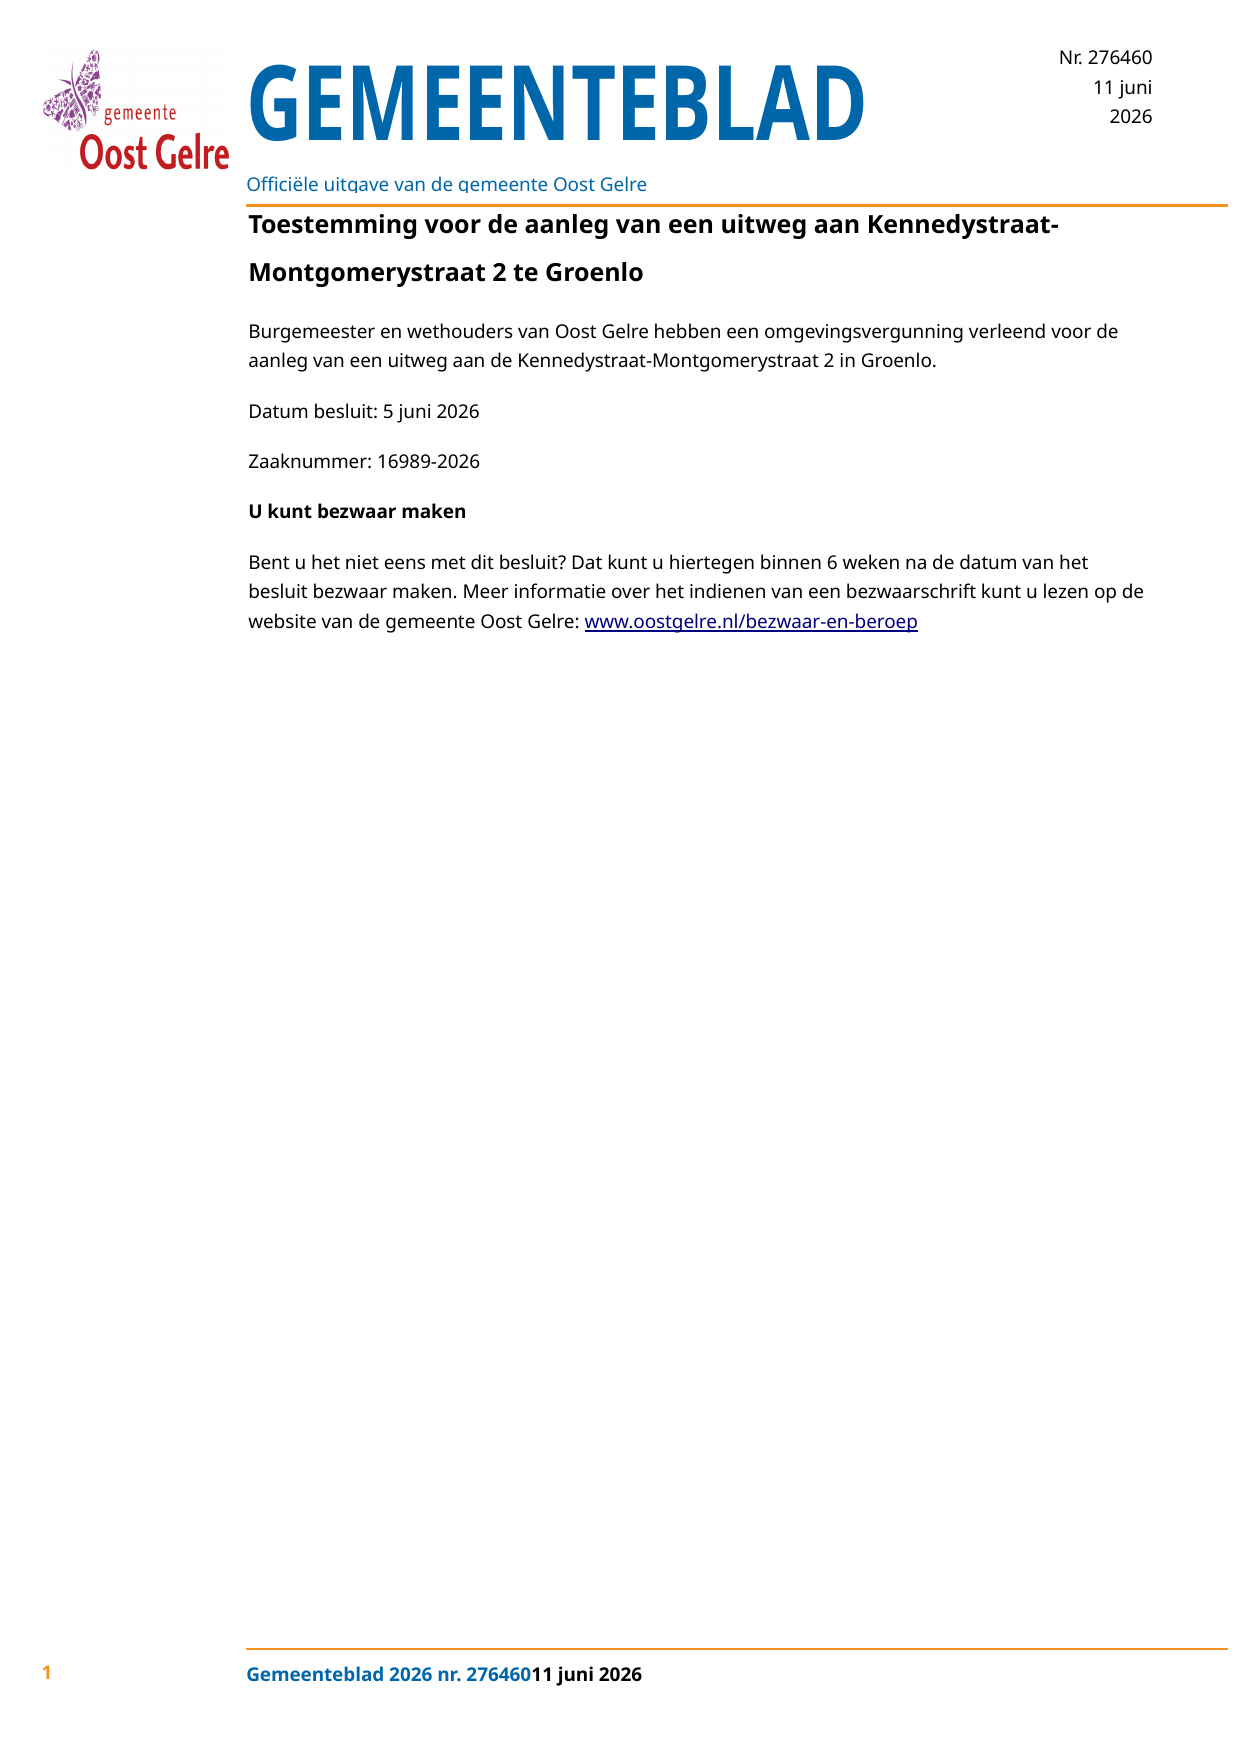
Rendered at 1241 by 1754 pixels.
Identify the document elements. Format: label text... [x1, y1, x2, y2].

text Burgemeester en wethouders van Oost Gelre hebben een omgevingsvergunning verleend voor de aanleg van een uitweg aan de Kennedystraat-Montgomerystraat 2 in Groenlo. [248, 318, 1152, 373]
text Datum besluit: 5 juni 2026 [248, 398, 1152, 424]
text Zaaknummer: 16989-2026 [248, 448, 1152, 474]
text Toestemming voor de aanleg van een uitweg aan Kennedystraat-Montgomerystraat 2 te Groenlo [248, 207, 1152, 288]
text U kunt bezwaar maken [248, 499, 1152, 524]
picture [41, 47, 231, 172]
text Bent u het niet eens met dit besluit? Dat kunt u hiertegen binnen 6 weken na de datum van het besluit bezwaar maken. Meer informatie over het indienen van een bezwaarschrift kunt u lezen op de website van de gemeente Oost Gelre: www.oostgelre.nl/bezwaar-en-beroep [248, 549, 1152, 634]
